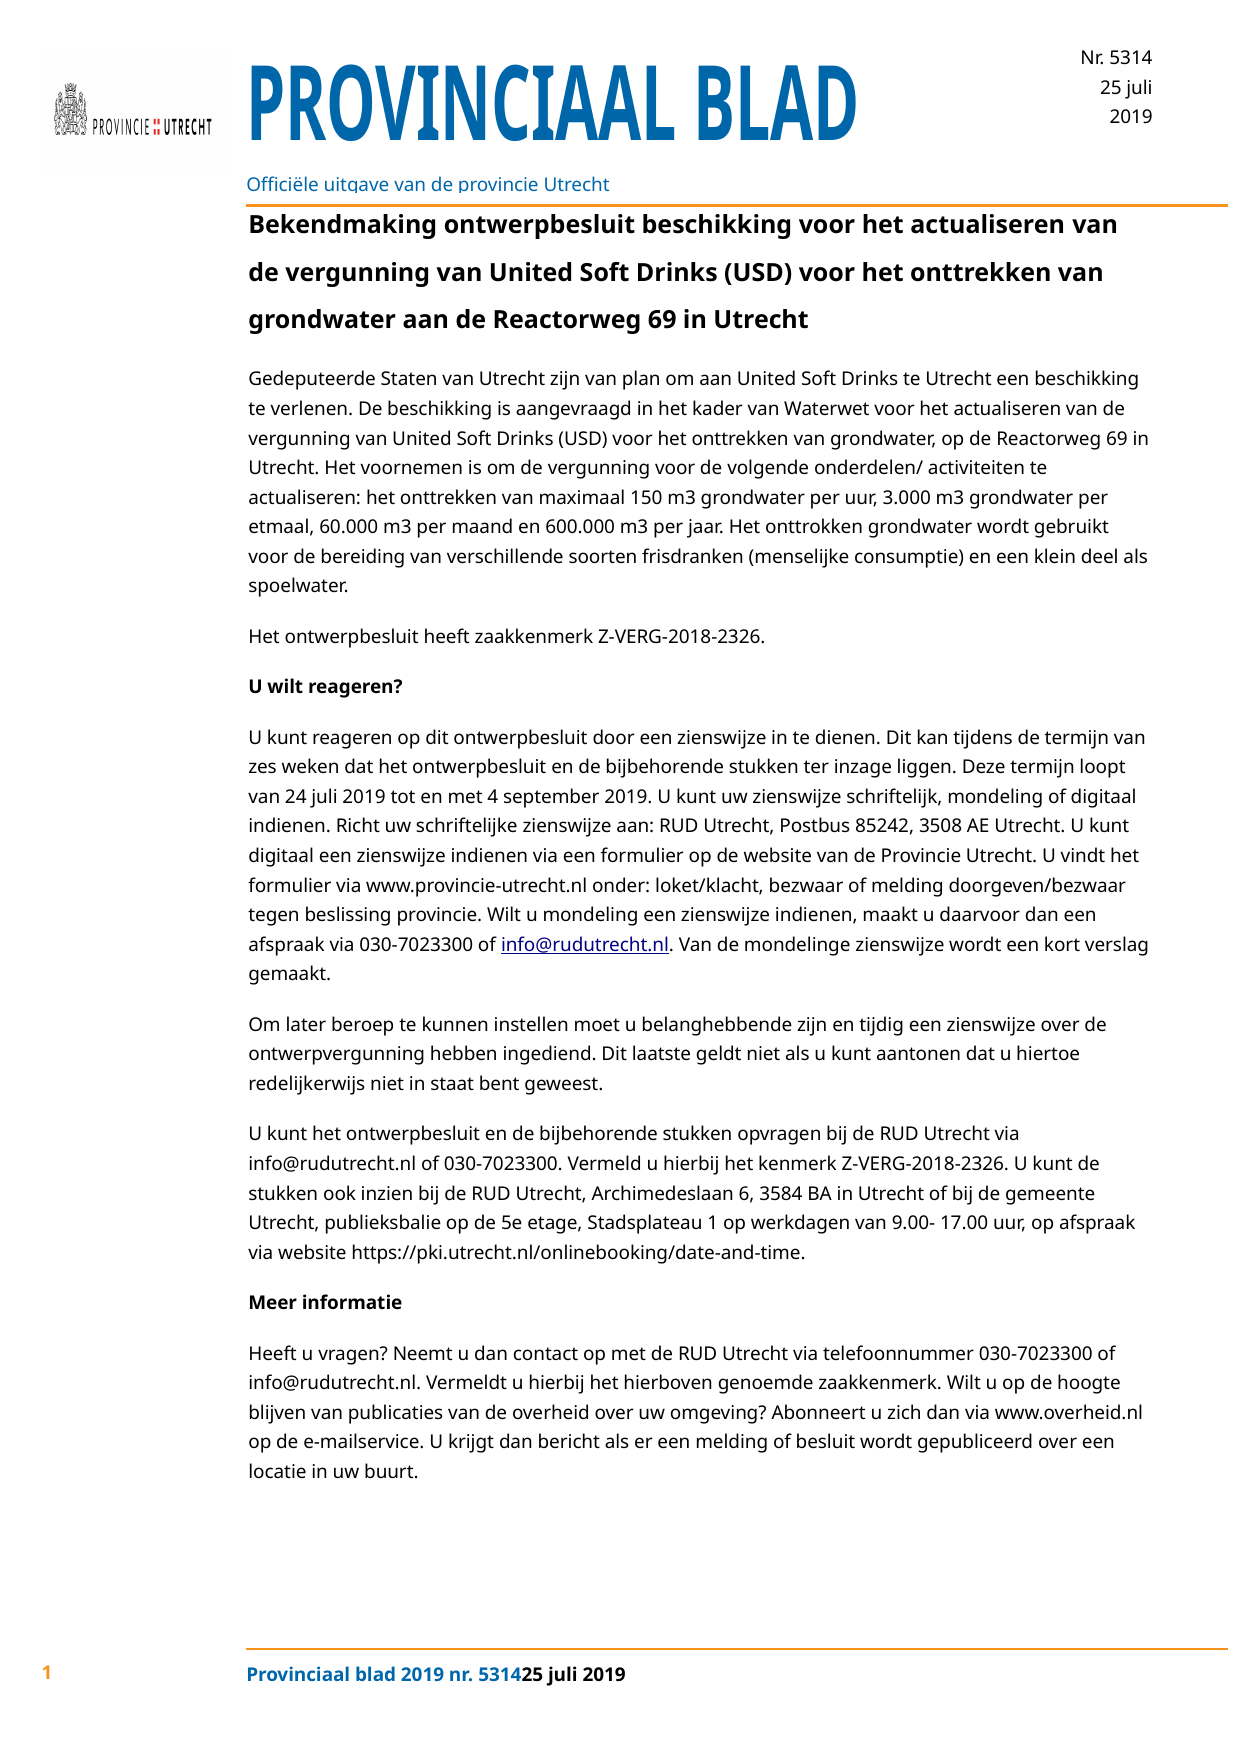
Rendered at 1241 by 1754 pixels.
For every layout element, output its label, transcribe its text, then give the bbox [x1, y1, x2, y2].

text Meer informatie [248, 1289, 1152, 1315]
text Heeft u vragen? Neemt u dan contact op met de RUD Utrecht via telefoonnummer 030-7023300 of info@rudutrecht.nl. Vermeldt u hierbij het hierboven genoemde zaakkenmerk. Wilt u op de hoogte blijven van publicaties van de overheid over uw omgeving? Abonneert u zich dan via www.overheid.nl op de e-mailservice. U krijgt dan bericht als er een melding of besluit wordt gepubliceerd over een locatie in uw buurt. [248, 1340, 1152, 1484]
text Bekendmaking ontwerpbesluit beschikking voor het actualiseren van de vergunning van United Soft Drinks (USD) voor het onttrekken van grondwater aan de Reactorweg 69 in Utrecht [248, 207, 1152, 336]
text Het ontwerpbesluit heeft zaakkenmerk Z-VERG-2018-2326. [248, 623, 1152, 649]
text Gedeputeerde Staten van Utrecht zijn van plan om aan United Soft Drinks te Utrecht een beschikking te verlenen. De beschikking is aangevraagd in het kader van Waterwet voor het actualiseren van de vergunning van United Soft Drinks (USD) voor het onttrekken van grondwater, op de Reactorweg 69 in Utrecht. Het voornemen is om de vergunning voor de volgende onderdelen/ activiteiten te actualiseren: het onttrekken van maximaal 150 m3 grondwater per uur, 3.000 m3 grondwater per etmaal, 60.000 m3 per maand en 600.000 m3 per jaar. Het onttrokken grondwater wordt gebruikt voor de bereiding van verschillende soorten frisdranken (menselijke consumptie) en een klein deel als spoelwater. [248, 366, 1152, 598]
text U kunt reageren op dit ontwerpbesluit door een zienswijze in te dienen. Dit kan tijdens de termijn van zes weken dat het ontwerpbesluit en de bijbehorende stukken ter inzage liggen. Deze termijn loopt van 24 juli 2019 tot en met 4 september 2019. U kunt uw zienswijze schriftelijk, mondeling of digitaal indienen. Richt uw schriftelijke zienswijze aan: RUD Utrecht, Postbus 85242, 3508 AE Utrecht. U kunt digitaal een zienswijze indienen via een formulier op de website van de Provincie Utrecht. U vindt het formulier via www.provincie-utrecht.nl onder: loket/klacht, bezwaar of melding doorgeven/bezwaar tegen beslissing provincie. Wilt u mondeling een zienswijze indienen, maakt u daarvoor dan een afspraak via 030-7023300 of info@rudutrecht.nl. Van de mondelinge zienswijze wordt een kort verslag gemaakt. [248, 724, 1152, 986]
text U kunt het ontwerpbesluit en de bijbehorende stukken opvragen bij de RUD Utrecht via info@rudutrecht.nl of 030-7023300. Vermeld u hierbij het kenmerk Z-VERG-2018-2326. U kunt de stukken ook inzien bij de RUD Utrecht, Archimedeslaan 6, 3584 BA in Utrecht of bij de gemeente Utrecht, publieksbalie op de 5e etage, Stadsplateau 1 op werkdagen van 9.00- 17.00 uur, op afspraak via website https://pki.utrecht.nl/onlinebooking/date-and-time. [248, 1121, 1152, 1264]
text Om later beroep te kunnen instellen moet u belanghebbende zijn en tijdig een zienswijze over de ontwerpvergunning hebben ingediend. Dit laatste geldt niet als u kunt aantonen dat u hiertoe redelijkerwijs niet in staat bent geweest. [248, 1011, 1152, 1096]
picture [41, 47, 231, 172]
text U wilt reageren? [248, 673, 1152, 699]
